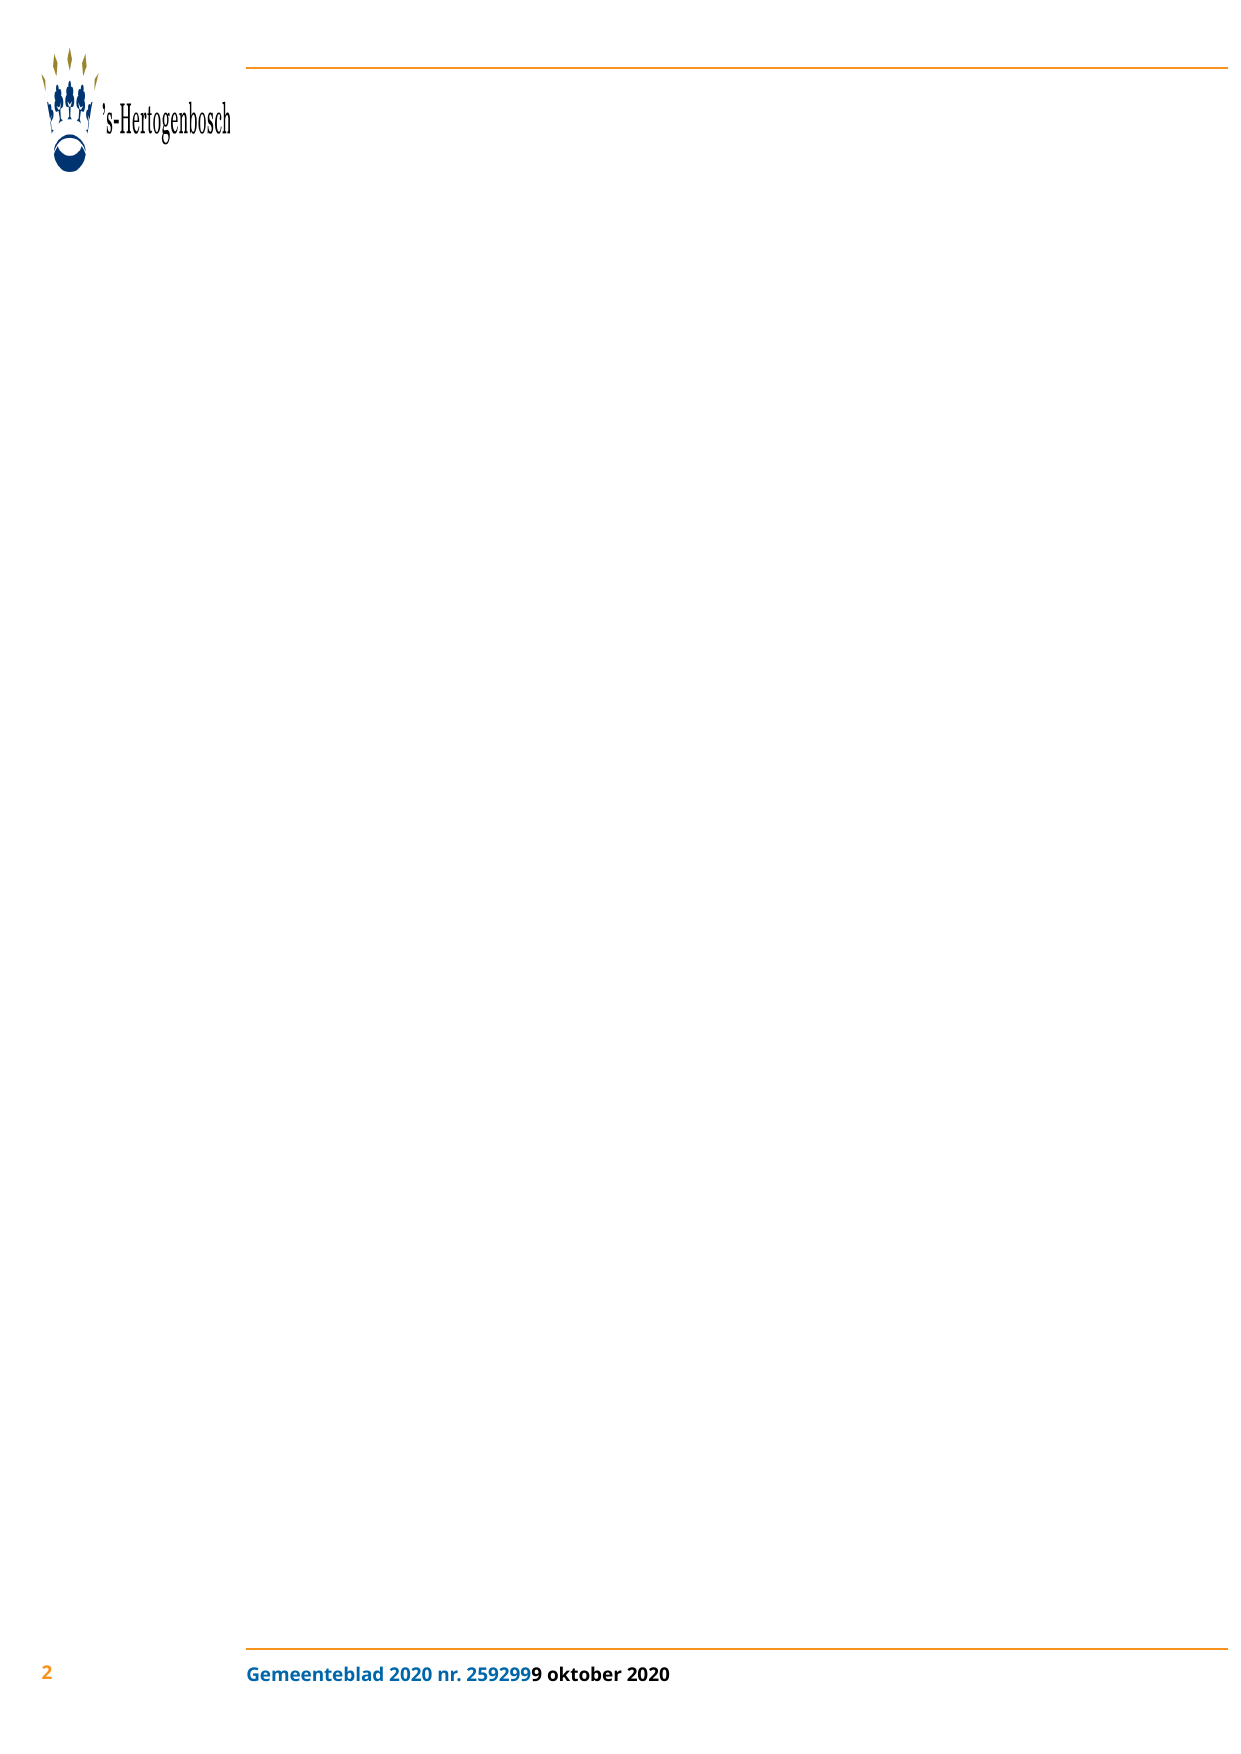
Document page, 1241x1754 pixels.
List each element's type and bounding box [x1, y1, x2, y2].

picture [41, 47, 231, 172]
